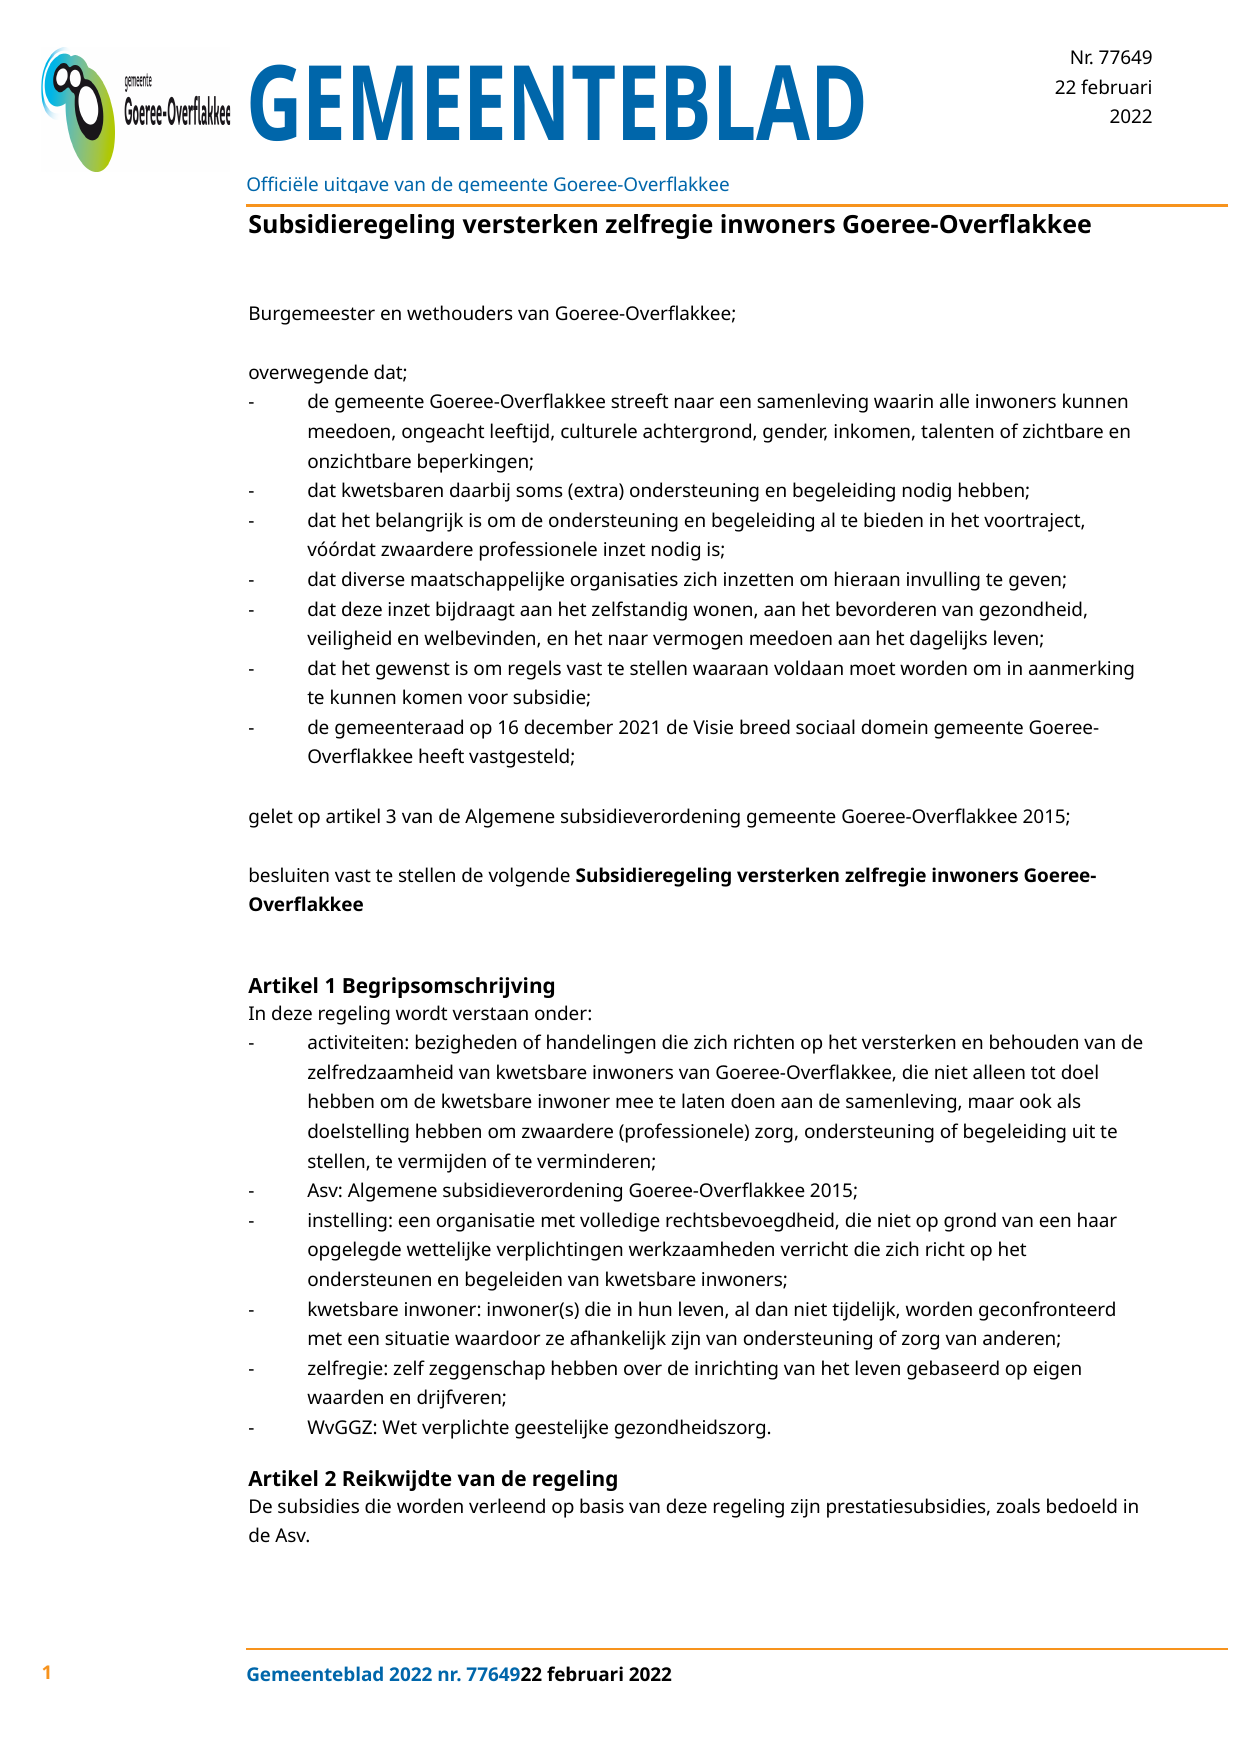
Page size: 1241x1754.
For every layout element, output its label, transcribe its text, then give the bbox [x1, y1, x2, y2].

list dat het belangrijk is om de ondersteuning en begeleiding al te bieden in het voortraject, vóórdat zwaardere professionele inzet nodig is; [248, 507, 1152, 562]
list dat deze inzet bijdraagt aan het zelfstandig wonen, aan het bevorderen van gezondheid, veiligheid en welbevinden, en het naar vermogen meedoen aan het dagelijks leven; [248, 596, 1152, 651]
list WvGGZ: Wet verplichte geestelijke gezondheidszorg. [248, 1414, 1152, 1440]
text overwegende dat; [248, 359, 1152, 385]
list instelling: een organisatie met volledige rechtsbevoegdheid, die niet op grond van een haar opgelegde wettelijke verplichtingen werkzaamheden verricht die zich richt op het ondersteunen en begeleiden van kwetsbare inwoners; [248, 1207, 1152, 1292]
list activiteiten: bezigheden of handelingen die zich richten op het versterken en behouden van de zelfredzaamheid van kwetsbare inwoners van Goeree-Overflakkee, die niet alleen tot doel hebben om de kwetsbare inwoner mee te laten doen aan de samenleving, maar ook als doelstelling hebben om zwaardere (professionele) zorg, ondersteuning of begeleiding uit te stellen, te vermijden of te verminderen; [248, 1029, 1152, 1174]
list kwetsbare inwoner: inwoner(s) die in hun leven, al dan niet tijdelijk, worden geconfronteerd met een situatie waardoor ze afhankelijk zijn van ondersteuning of zorg van anderen; [248, 1296, 1152, 1351]
picture [41, 47, 231, 172]
list dat kwetsbaren daarbij soms (extra) ondersteuning en begeleiding nodig hebben; [248, 477, 1152, 503]
list zelfregie: zelf zeggenschap hebben over de inrichting van het leven gebaseerd op eigen waarden en drijfveren; [248, 1355, 1152, 1410]
text Artikel 1 Begripsomschrijving [248, 972, 1152, 1000]
text gelet op artikel 3 van de Algemene subsidieverordening gemeente Goeree-Overflakkee 2015; [248, 803, 1152, 828]
text Burgemeester en wethouders van Goeree-Overflakkee; [248, 300, 1152, 326]
list dat diverse maatschappelijke organisaties zich inzetten om hieraan invulling te geven; [248, 566, 1152, 592]
text De subsidies die worden verleend op basis van deze regeling zijn prestatiesubsidies, zoals bedoeld in de Asv. [248, 1493, 1152, 1548]
text Artikel 2 Reikwijdte van de regeling [248, 1464, 1152, 1493]
text Subsidieregeling versterken zelfregie inwoners Goeree-Overflakkee [248, 207, 1152, 241]
list dat het gewenst is om regels vast te stellen waaraan voldaan moet worden om in aanmerking te kunnen komen voor subsidie; [248, 655, 1152, 710]
list de gemeente Goeree-Overflakkee streeft naar een samenleving waarin alle inwoners kunnen meedoen, ongeacht leeftijd, culturele achtergrond, gender, inkomen, talenten of zichtbare en onzichtbare beperkingen; [248, 389, 1152, 473]
list Asv: Algemene subsidieverordening Goeree-Overflakkee 2015; [248, 1177, 1152, 1203]
text besluiten vast te stellen de volgende Subsidieregeling versterken zelfregie inwoners Goeree-Overflakkee [248, 862, 1152, 917]
list de gemeenteraad op 16 december 2021 de Visie breed sociaal domein gemeente Goeree-Overflakkee heeft vastgesteld; [248, 714, 1152, 769]
text In deze regeling wordt verstaan onder: [248, 1000, 1152, 1026]
